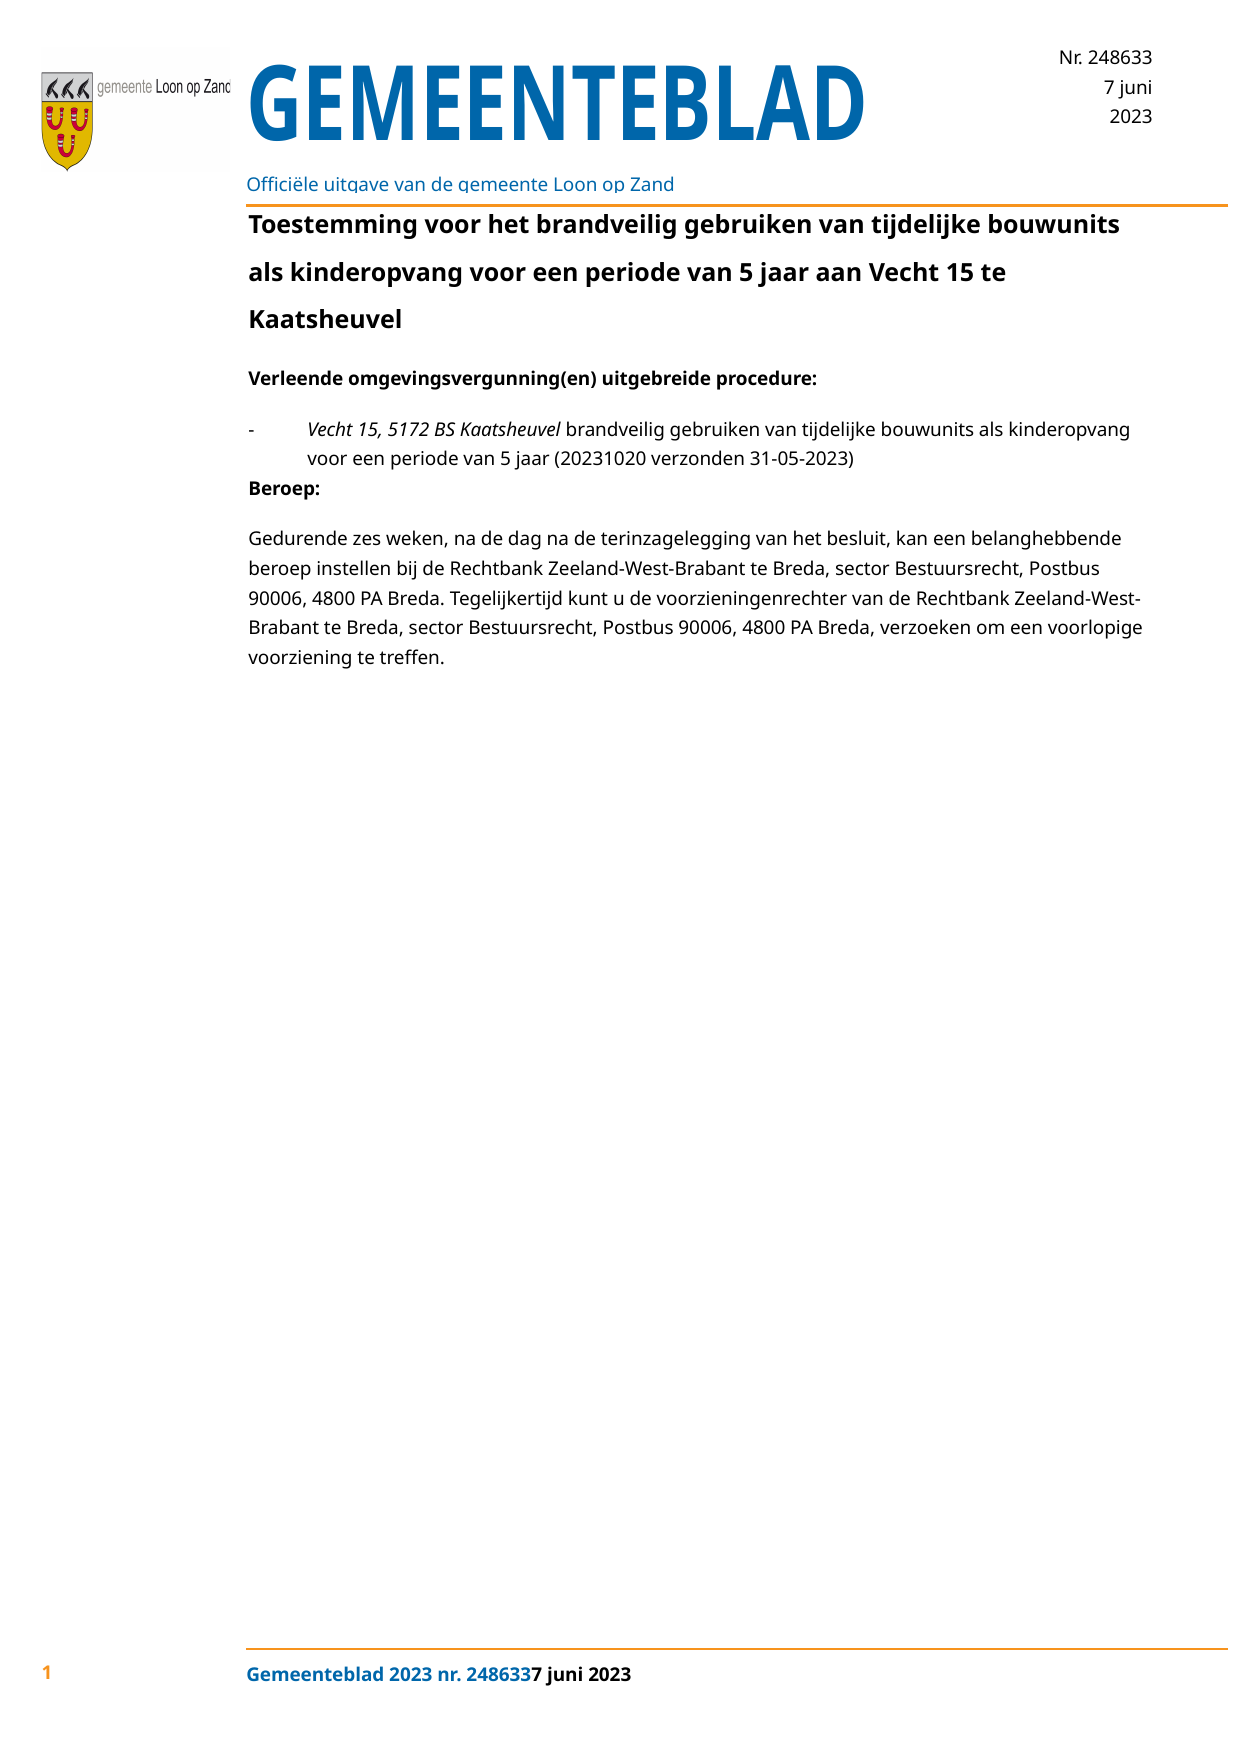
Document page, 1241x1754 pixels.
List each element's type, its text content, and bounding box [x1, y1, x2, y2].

text Beroep: [248, 475, 1152, 501]
picture [41, 47, 231, 172]
text Verleende omgevingsvergunning(en) uitgebreide procedure: [248, 366, 1152, 391]
text Toestemming voor het brandveilig gebruiken van tijdelijke bouwunits als kinderopvang voor een periode van 5 jaar aan Vecht 15 te Kaatsheuvel [248, 207, 1152, 336]
list Vecht 15, 5172 BS Kaatsheuvel brandveilig gebruiken van tijdelijke bouwunits als kinderopvang voor een periode van 5 jaar (20231020 verzonden 31-05-2023) [248, 416, 1152, 471]
text Gedurende zes weken, na de dag na de terinzagelegging van het besluit, kan een belanghebbende beroep instellen bij de Rechtbank Zeeland-West-Brabant te Breda, sector Bestuursrecht, Postbus 90006, 4800 PA Breda. Tegelijkertijd kunt u de voorzieningenrechter van de Rechtbank Zeeland-West-Brabant te Breda, sector Bestuursrecht, Postbus 90006, 4800 PA Breda, verzoeken om een voorlopige voorziening te treffen. [248, 526, 1152, 669]
